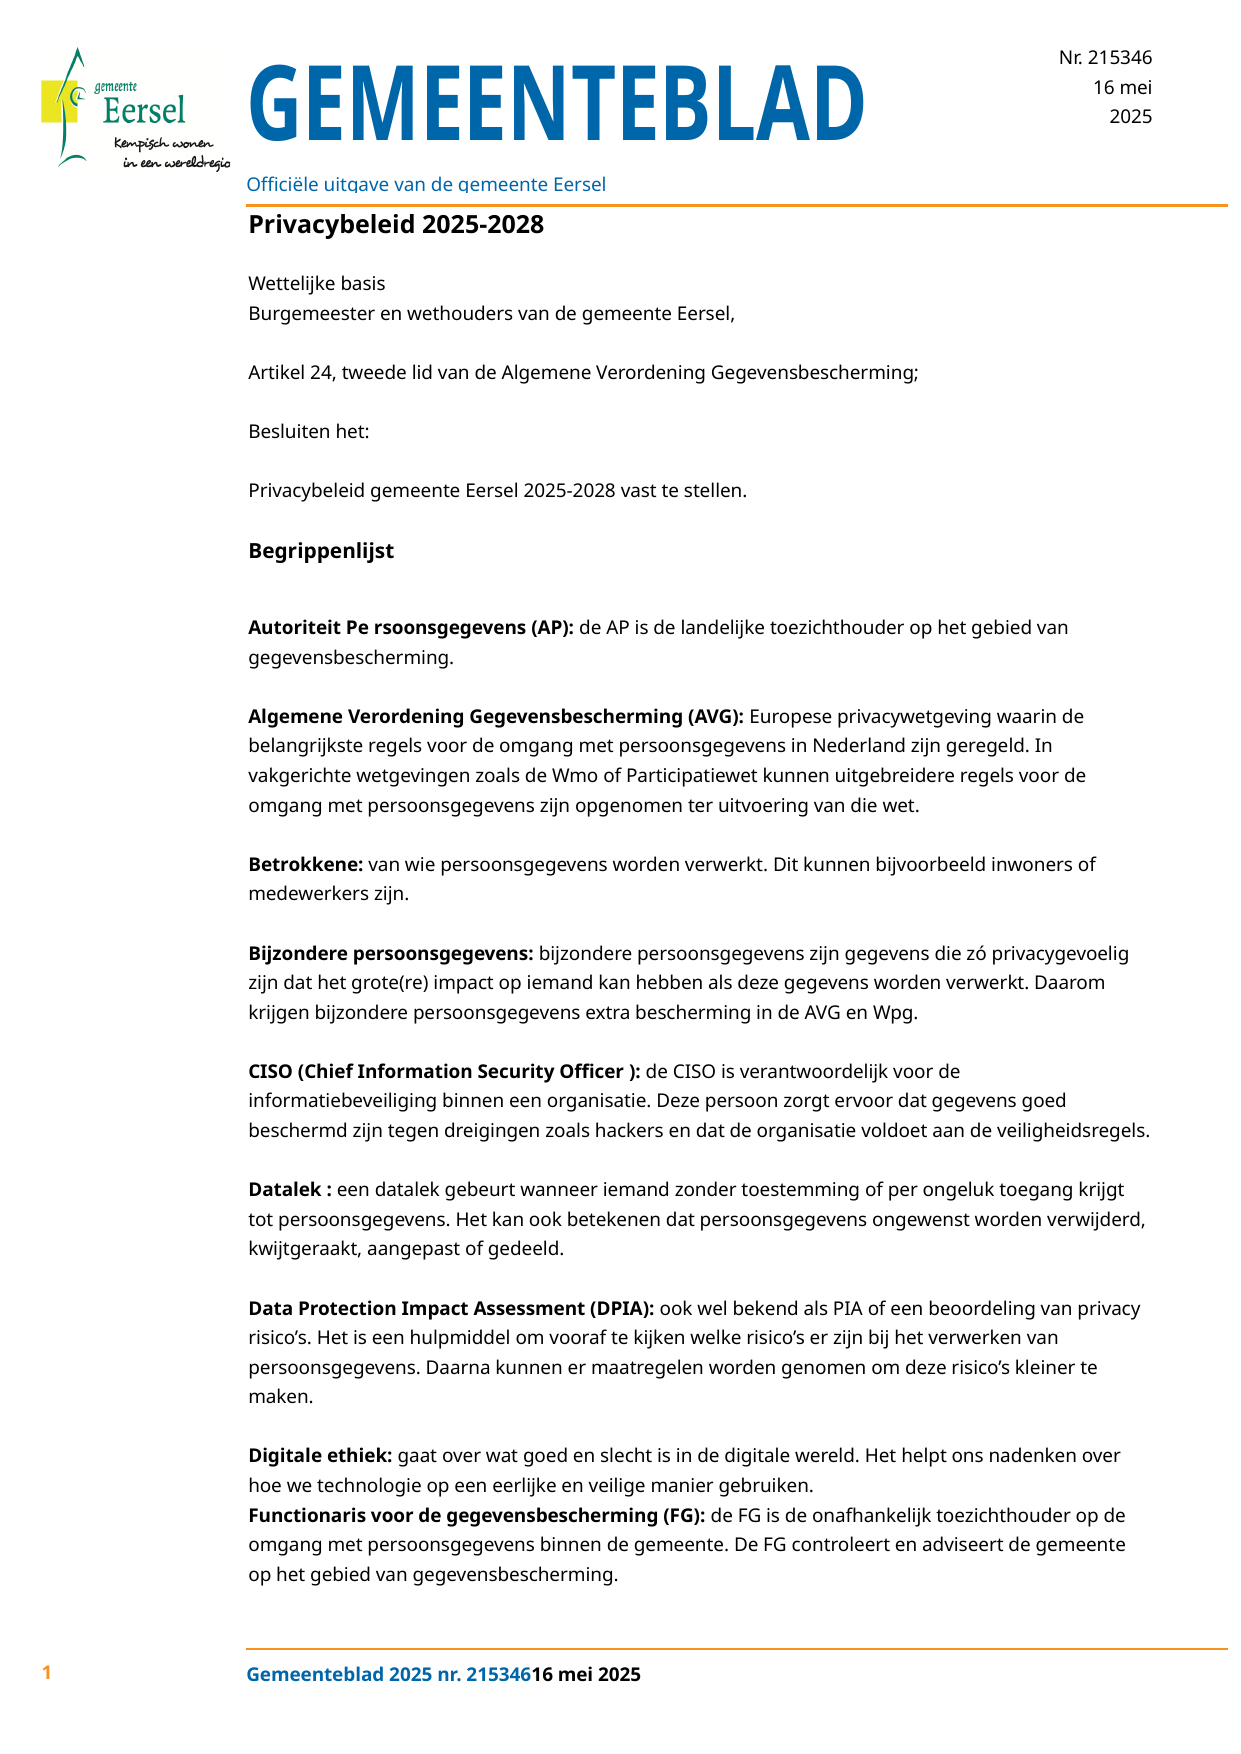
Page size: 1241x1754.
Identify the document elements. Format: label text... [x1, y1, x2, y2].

text Datalek : een datalek gebeurt wanneer iemand zonder toestemming of per ongeluk toegang krijgt tot persoonsgegevens. Het kan ook betekenen dat persoonsgegevens ongewenst worden verwijderd, kwijtgeraakt, aangepast of gedeeld. [248, 1176, 1152, 1261]
text Artikel 24, tweede lid van de Algemene Verordening Gegevensbescherming; [248, 359, 1152, 385]
text Functionaris voor de gegevensbescherming (FG): de FG is de onafhankelijk toezichthouder op de omgang met persoonsgegevens binnen de gemeente. De FG controleert en adviseert de gemeente op het gebied van gegevensbescherming. [248, 1502, 1152, 1587]
text Burgemeester en wethouders van de gemeente Eersel, [248, 300, 1152, 326]
text Algemene Verordening Gegevensbescherming (AVG): Europese privacywetgeving waarin de belangrijkste regels voor de omgang met persoonsgegevens in Nederland zijn geregeld. In vakgerichte wetgevingen zoals de Wmo of Participatiewet kunnen uitgebreidere regels voor de omgang met persoonsgegevens zijn opgenomen ter uitvoering van die wet. [248, 703, 1152, 817]
text Privacybeleid 2025-2028 [248, 207, 1152, 241]
text Wettelijke basis [248, 270, 1152, 296]
picture [41, 47, 231, 172]
text Privacybeleid gemeente Eersel 2025-2028 vast te stellen. [248, 477, 1152, 503]
text Betrokkene: van wie persoonsgegevens worden verwerkt. Dit kunnen bijvoorbeeld inwoners of medewerkers zijn. [248, 851, 1152, 906]
text Begrippenlijst [248, 537, 1152, 565]
text Digitale ethiek: gaat over wat goed en slecht is in de digitale wereld. Het helpt ons nadenken over hoe we technologie op een eerlijke en veilige manier gebruiken. [248, 1443, 1152, 1498]
text CISO (Chief Information Security Officer ): de CISO is verantwoordelijk voor de informatiebeveiliging binnen een organisatie. Deze persoon zorgt ervoor dat gegevens goed beschermd zijn tegen dreigingen zoals hackers en dat de organisatie voldoet aan de veiligheidsregels. [248, 1058, 1152, 1143]
text Bijzondere persoonsgegevens: bijzondere persoonsgegevens zijn gegevens die zó privacygevoelig zijn dat het grote(re) impact op iemand kan hebben als deze gegevens worden verwerkt. Daarom krijgen bijzondere persoonsgegevens extra bescherming in de AVG en Wpg. [248, 940, 1152, 1024]
text Besluiten het: [248, 418, 1152, 444]
text Autoriteit Pe rsoonsgegevens (AP): de AP is de landelijke toezichthouder op het gebied van gegevensbescherming. [248, 614, 1152, 669]
text Data Protection Impact Assessment (DPIA): ook wel bekend als PIA of een beoordeling van privacy risico’s. Het is een hulpmiddel om vooraf te kijken welke risico’s er zijn bij het verwerken van persoonsgegevens. Daarna kunnen er maatregelen worden genomen om deze risico’s kleiner te maken. [248, 1295, 1152, 1409]
